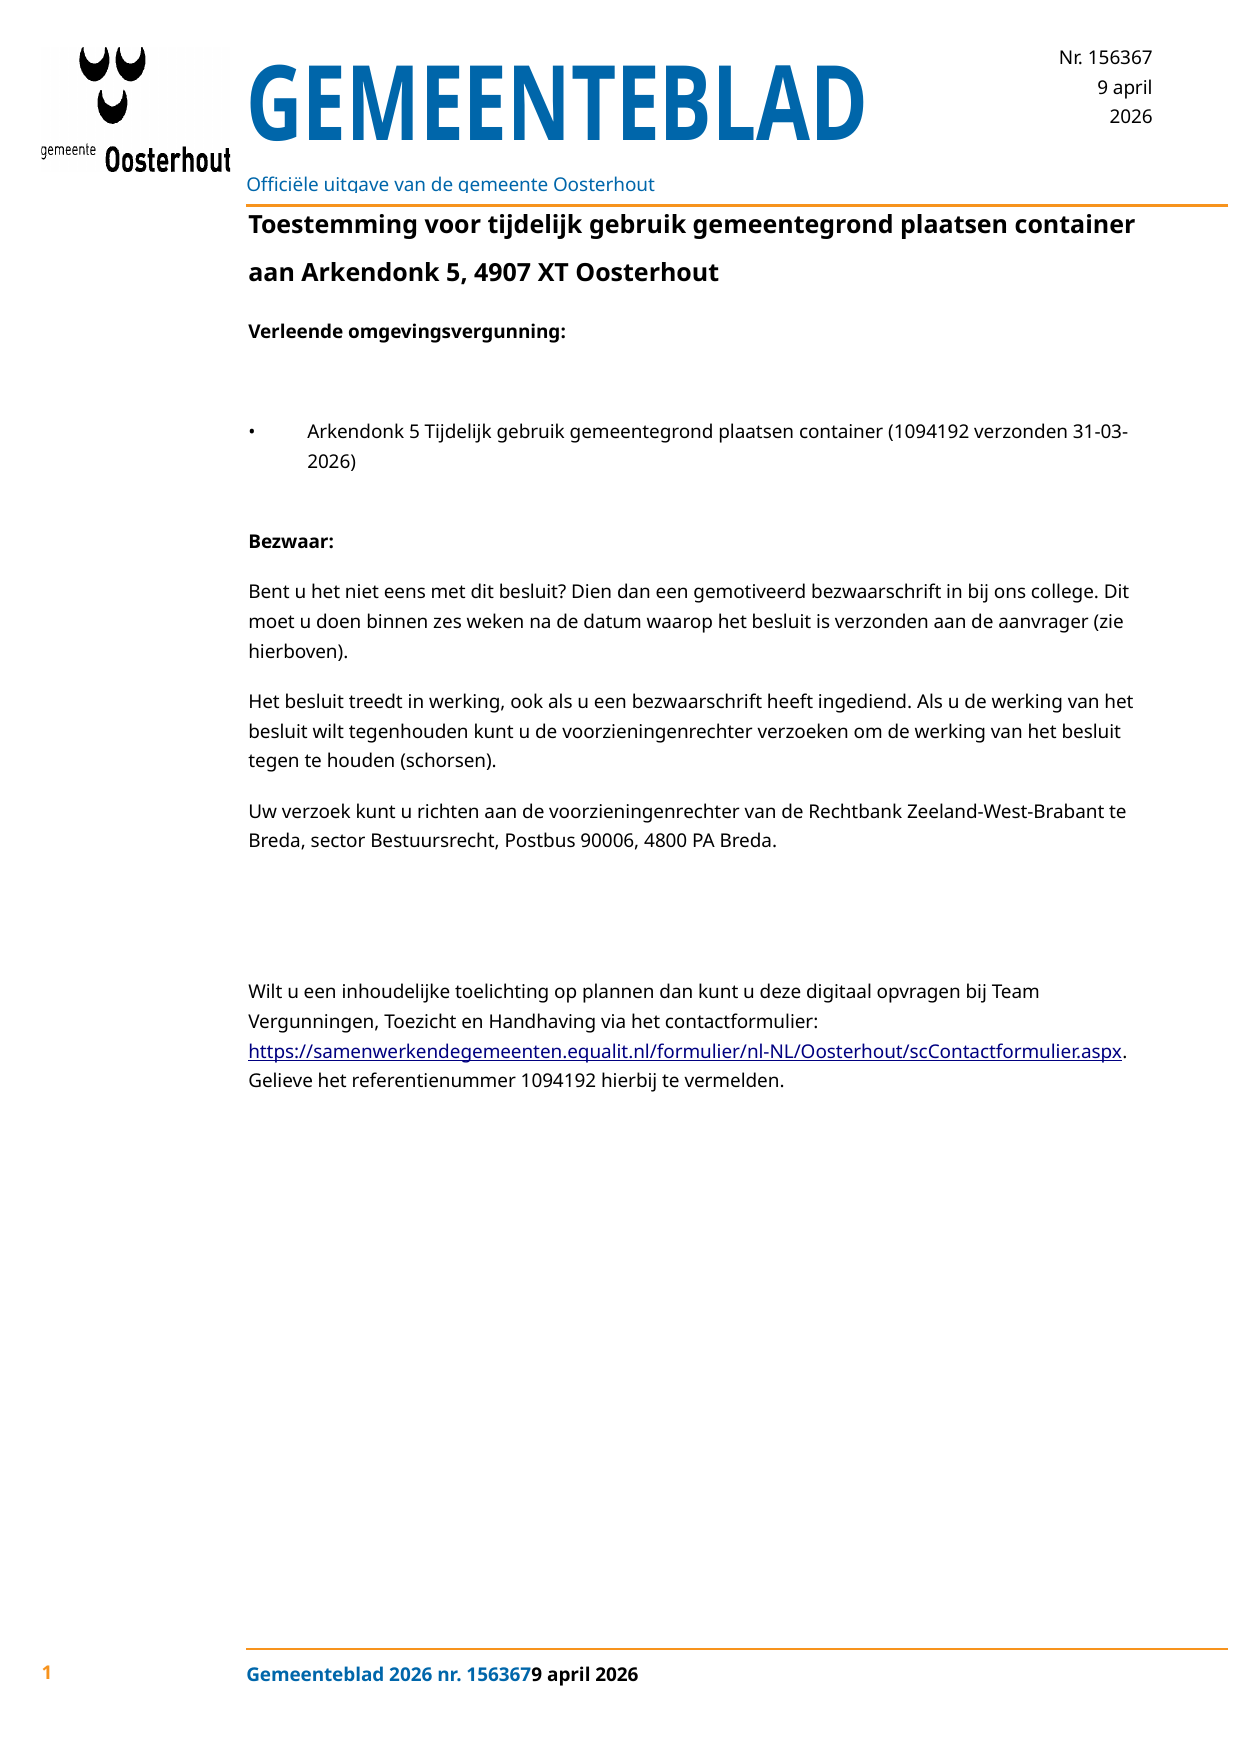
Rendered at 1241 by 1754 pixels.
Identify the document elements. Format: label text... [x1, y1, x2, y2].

text Uw verzoek kunt u richten aan de voorzieningenrechter van de Rechtbank Zeeland-West-Brabant te Breda, sector Bestuursrecht, Postbus 90006, 4800 PA Breda. [248, 798, 1152, 853]
text Bezwaar: [248, 528, 1152, 554]
text Verleende omgevingsvergunning: [248, 318, 1152, 344]
list Arkendonk 5 Tijdelijk gebruik gemeentegrond plaatsen container (1094192 verzonden 31-03-2026) [248, 419, 1152, 474]
text Het besluit treedt in werking, ook als u een bezwaarschrift heeft ingediend. Als u de werking van het besluit wilt tegenhouden kunt u de voorzieningenrechter verzoeken om de werking van het besluit tegen te houden (schorsen). [248, 688, 1152, 773]
picture [41, 47, 231, 172]
text Wilt u een inhoudelijke toelichting op plannen dan kunt u deze digitaal opvragen bij Team Vergunningen, Toezicht en Handhaving via het contactformulier: https://samenwerkendegemeenten.equalit.nl/formulier/nl-NL/Oosterhout/scContactformulier.aspx. Gelieve het referentienummer 1094192 hierbij te vermelden. [248, 979, 1152, 1093]
text Toestemming voor tijdelijk gebruik gemeentegrond plaatsen container aan Arkendonk 5, 4907 XT Oosterhout [248, 207, 1152, 288]
text Bent u het niet eens met dit besluit? Dien dan een gemotiveerd bezwaarschrift in bij ons college. Dit moet u doen binnen zes weken na de datum waarop het besluit is verzonden aan de aanvrager (zie hierboven). [248, 579, 1152, 664]
